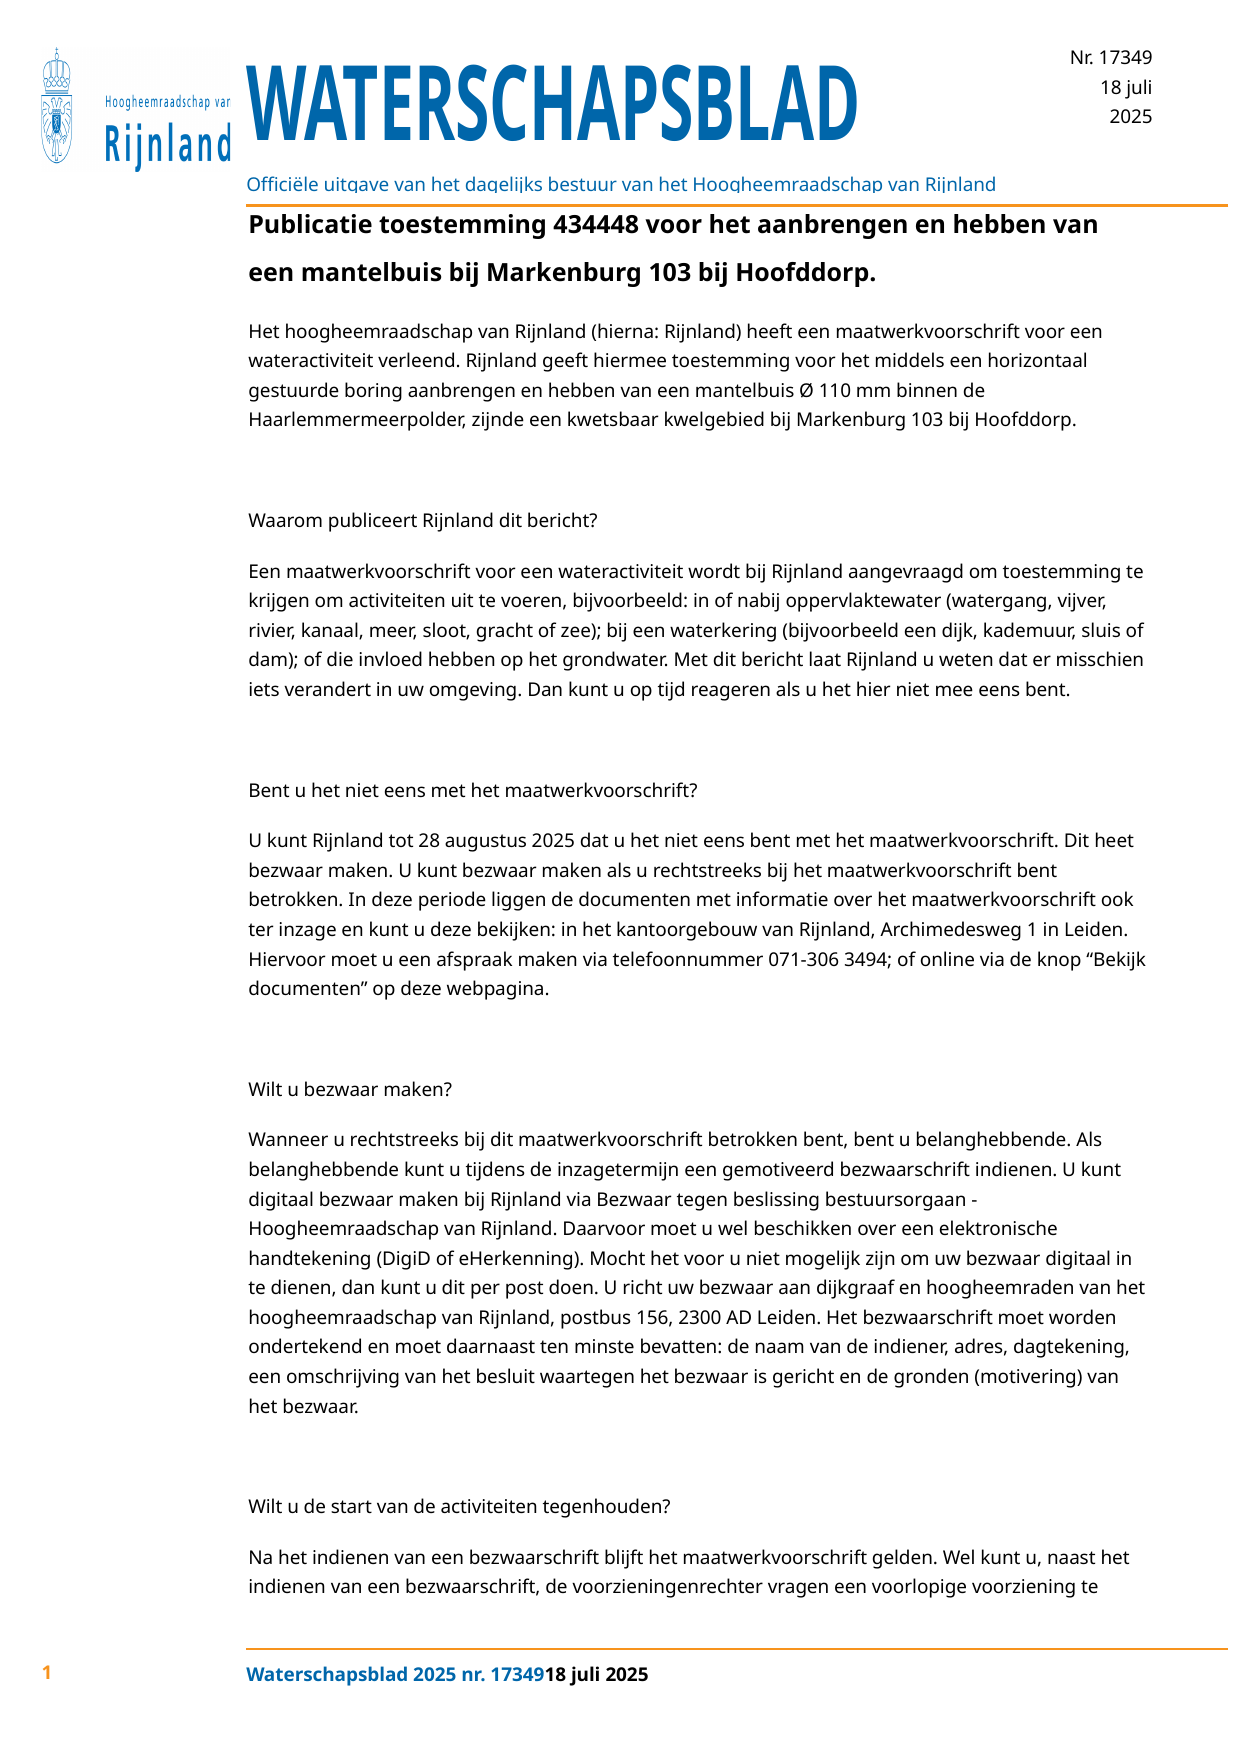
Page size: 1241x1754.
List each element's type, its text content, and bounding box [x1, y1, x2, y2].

text U kunt Rijnland tot 28 augustus 2025 dat u het niet eens bent met het maatwerkvoorschrift. Dit heet bezwaar maken. U kunt bezwaar maken als u rechtstreeks bij het maatwerkvoorschrift bent betrokken. In deze periode liggen de documenten met informatie over het maatwerkvoorschrift ook ter inzage en kunt u deze bekijken: in het kantoorgebouw van Rijnland, Archimedesweg 1 in Leiden. Hiervoor moet u een afspraak maken via telefoonnummer 071-306 3494; of online via de knop “Bekijk documenten” op deze webpagina. [248, 827, 1152, 1001]
text Publicatie toestemming 434448 voor het aanbrengen en hebben van een mantelbuis bij Markenburg 103 bij Hoofddorp. [248, 207, 1152, 288]
text Het hoogheemraadschap van Rijnland (hierna: Rijnland) heeft een maatwerkvoorschrift voor een wateractiviteit verleend. Rijnland geeft hiermee toestemming voor het middels een horizontaal gestuurde boring aanbrengen en hebben van een mantelbuis Ø 110 mm binnen de Haarlemmermeerpolder, zijnde een kwetsbaar kwelgebied bij Markenburg 103 bij Hoofddorp. [248, 318, 1152, 432]
picture [41, 47, 231, 172]
text Na het indienen van een bezwaarschrift blijft het maatwerkvoorschrift gelden. Wel kunt u, naast het indienen van een bezwaarschrift, de voorzieningenrechter vragen een voorlopige voorziening te [248, 1544, 1152, 1599]
text Wanneer u rechtstreeks bij dit maatwerkvoorschrift betrokken bent, bent u belanghebbende. Als belanghebbende kunt u tijdens de inzagetermijn een gemotiveerd bezwaarschrift indienen. U kunt digitaal bezwaar maken bij Rijnland via Bezwaar tegen beslissing bestuursorgaan - Hoogheemraadschap van Rijnland. Daarvoor moet u wel beschikken over een elektronische handtekening (DigiD of eHerkenning). Mocht het voor u niet mogelijk zijn om uw bezwaar digitaal in te dienen, dan kunt u dit per post doen. U richt uw bezwaar aan dijkgraaf en hoogheemraden van het hoogheemraadschap van Rijnland, postbus 156, 2300 AD Leiden. Het bezwaarschrift moet worden ondertekend en moet daarnaast ten minste bevatten: de naam van de indiener, adres, dagtekening, een omschrijving van het besluit waartegen het bezwaar is gericht en de gronden (motivering) van het bezwaar. [248, 1127, 1152, 1419]
text Bent u het niet eens met het maatwerkvoorschrift? [248, 777, 1152, 803]
text Wilt u de start van de activiteiten tegenhouden? [248, 1494, 1152, 1519]
text Een maatwerkvoorschrift voor een wateractiviteit wordt bij Rijnland aangevraagd om toestemming te krijgen om activiteiten uit te voeren, bijvoorbeeld: in of nabij oppervlaktewater (watergang, vijver, rivier, kanaal, meer, sloot, gracht of zee); bij een waterkering (bijvoorbeeld een dijk, kademuur, sluis of dam); of die invloed hebben op het grondwater. Met dit bericht laat Rijnland u weten dat er misschien iets verandert in uw omgeving. Dan kunt u op tijd reageren als u het hier niet mee eens bent. [248, 558, 1152, 702]
text Wilt u bezwaar maken? [248, 1076, 1152, 1102]
text Waarom publiceert Rijnland dit bericht? [248, 507, 1152, 533]
